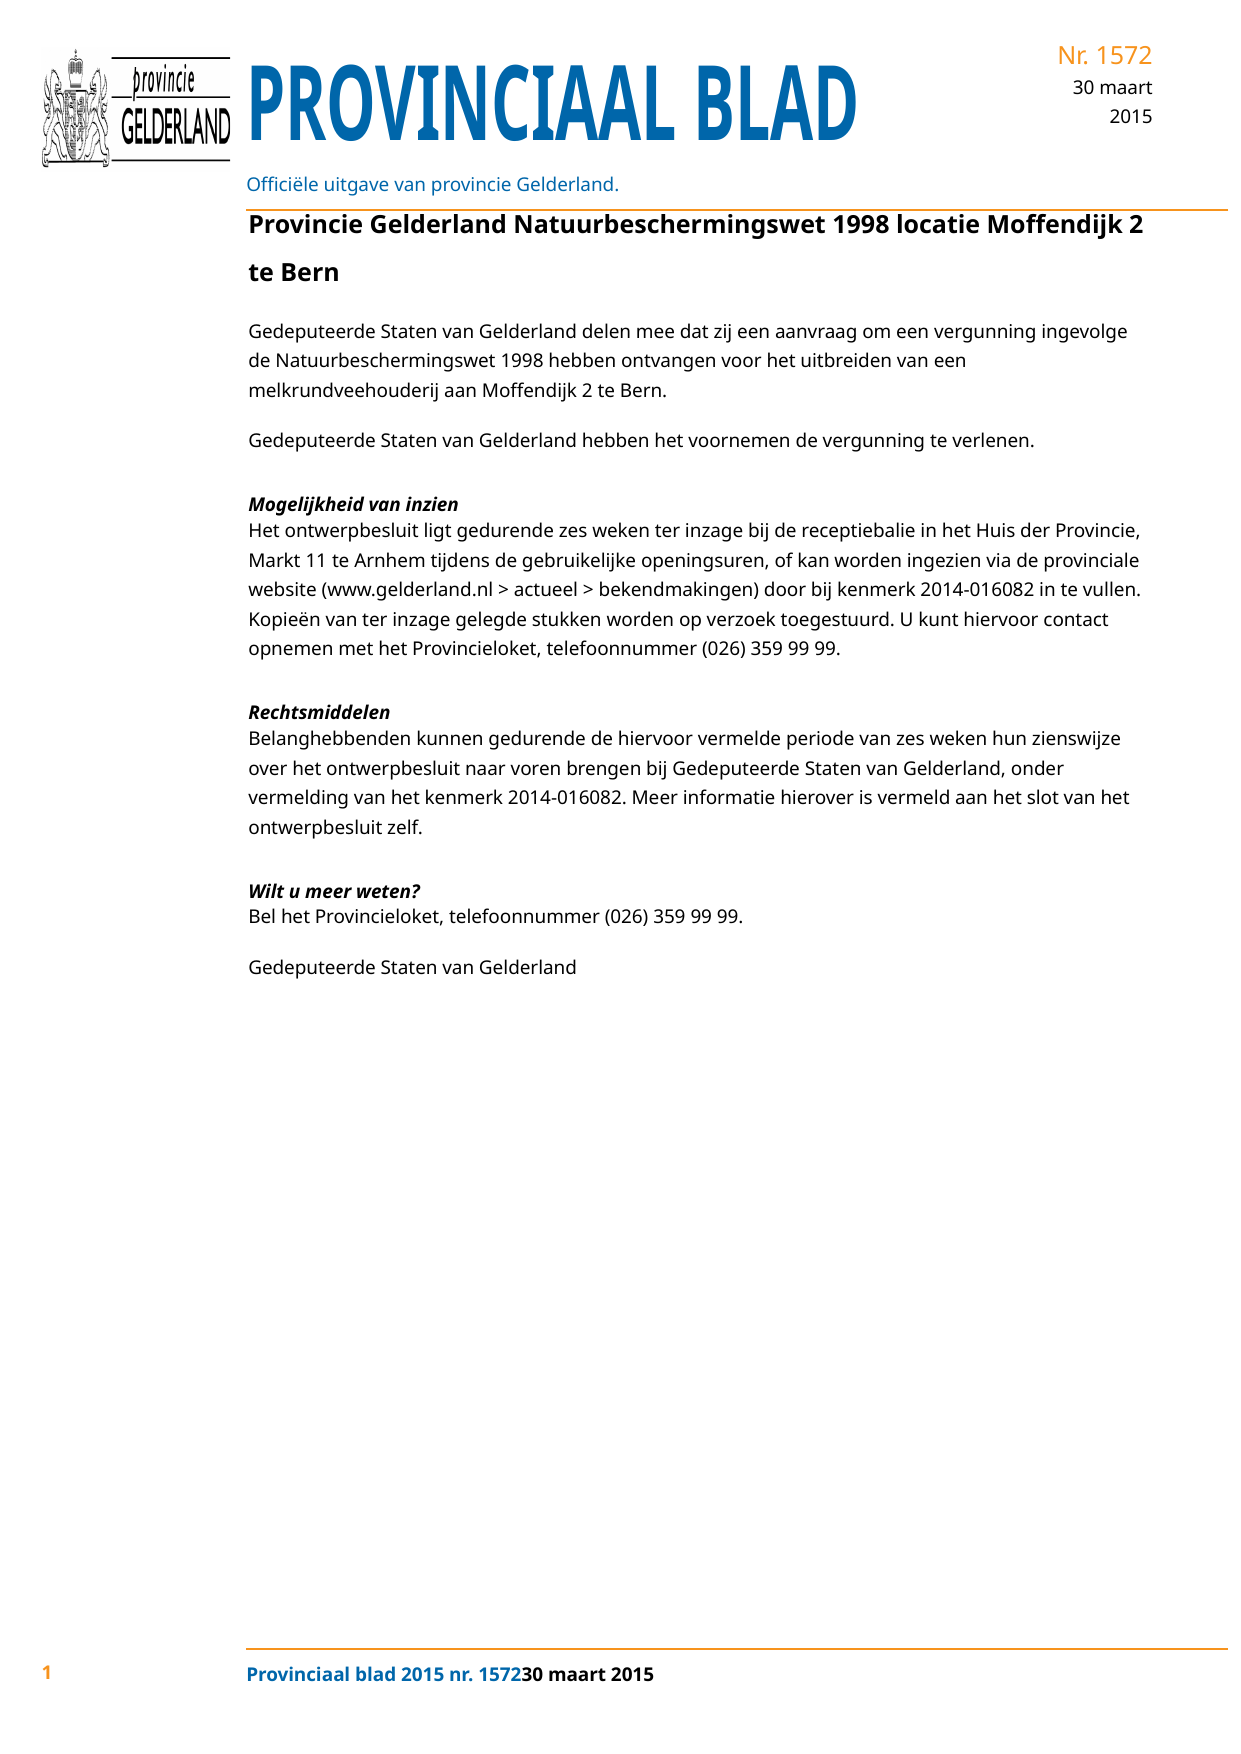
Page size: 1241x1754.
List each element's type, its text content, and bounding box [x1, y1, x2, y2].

text Wilt u meer weten? [248, 878, 1152, 904]
text Mogelijkheid van inzien [248, 491, 1152, 517]
text Gedeputeerde Staten van Gelderland hebben het voornemen de vergunning te verlenen. [248, 427, 1152, 453]
picture [41, 47, 231, 172]
text Belanghebbenden kunnen gedurende de hiervoor vermelde periode van zes weken hun zienswijze over het ontwerpbesluit naar voren brengen bij Gedeputeerde Staten van Gelderland, onder vermelding van het kenmerk 2014-016082. Meer informatie hierover is vermeld aan het slot van het ontwerpbesluit zelf. [248, 725, 1152, 840]
text Rechtsmiddelen [248, 699, 1152, 725]
text Het ontwerpbesluit ligt gedurende zes weken ter inzage bij de receptiebalie in het Huis der Provincie, Markt 11 te Arnhem tijdens de gebruikelijke openingsuren, of kan worden ingezien via de provinciale website (www.gelderland.nl > actueel > bekendmakingen) door bij kenmerk 2014-016082 in te vullen. Kopieën van ter inzage gelegde stukken worden op verzoek toegestuurd. U kunt hiervoor contact opnemen met het Provincieloket, telefoonnummer (026) 359 99 99. [248, 517, 1152, 661]
text Gedeputeerde Staten van Gelderland [248, 954, 1152, 980]
text Bel het Provincieloket, telefoonnummer (026) 359 99 99. [248, 904, 1152, 929]
text Provincie Gelderland Natuurbeschermingswet 1998 locatie Moffendijk 2 te Bern [248, 211, 1152, 288]
text Gedeputeerde Staten van Gelderland delen mee dat zij een aanvraag om een vergunning ingevolge de Natuurbeschermingswet 1998 hebben ontvangen voor het uitbreiden van een melkrundveehouderij aan Moffendijk 2 te Bern. [248, 318, 1152, 403]
